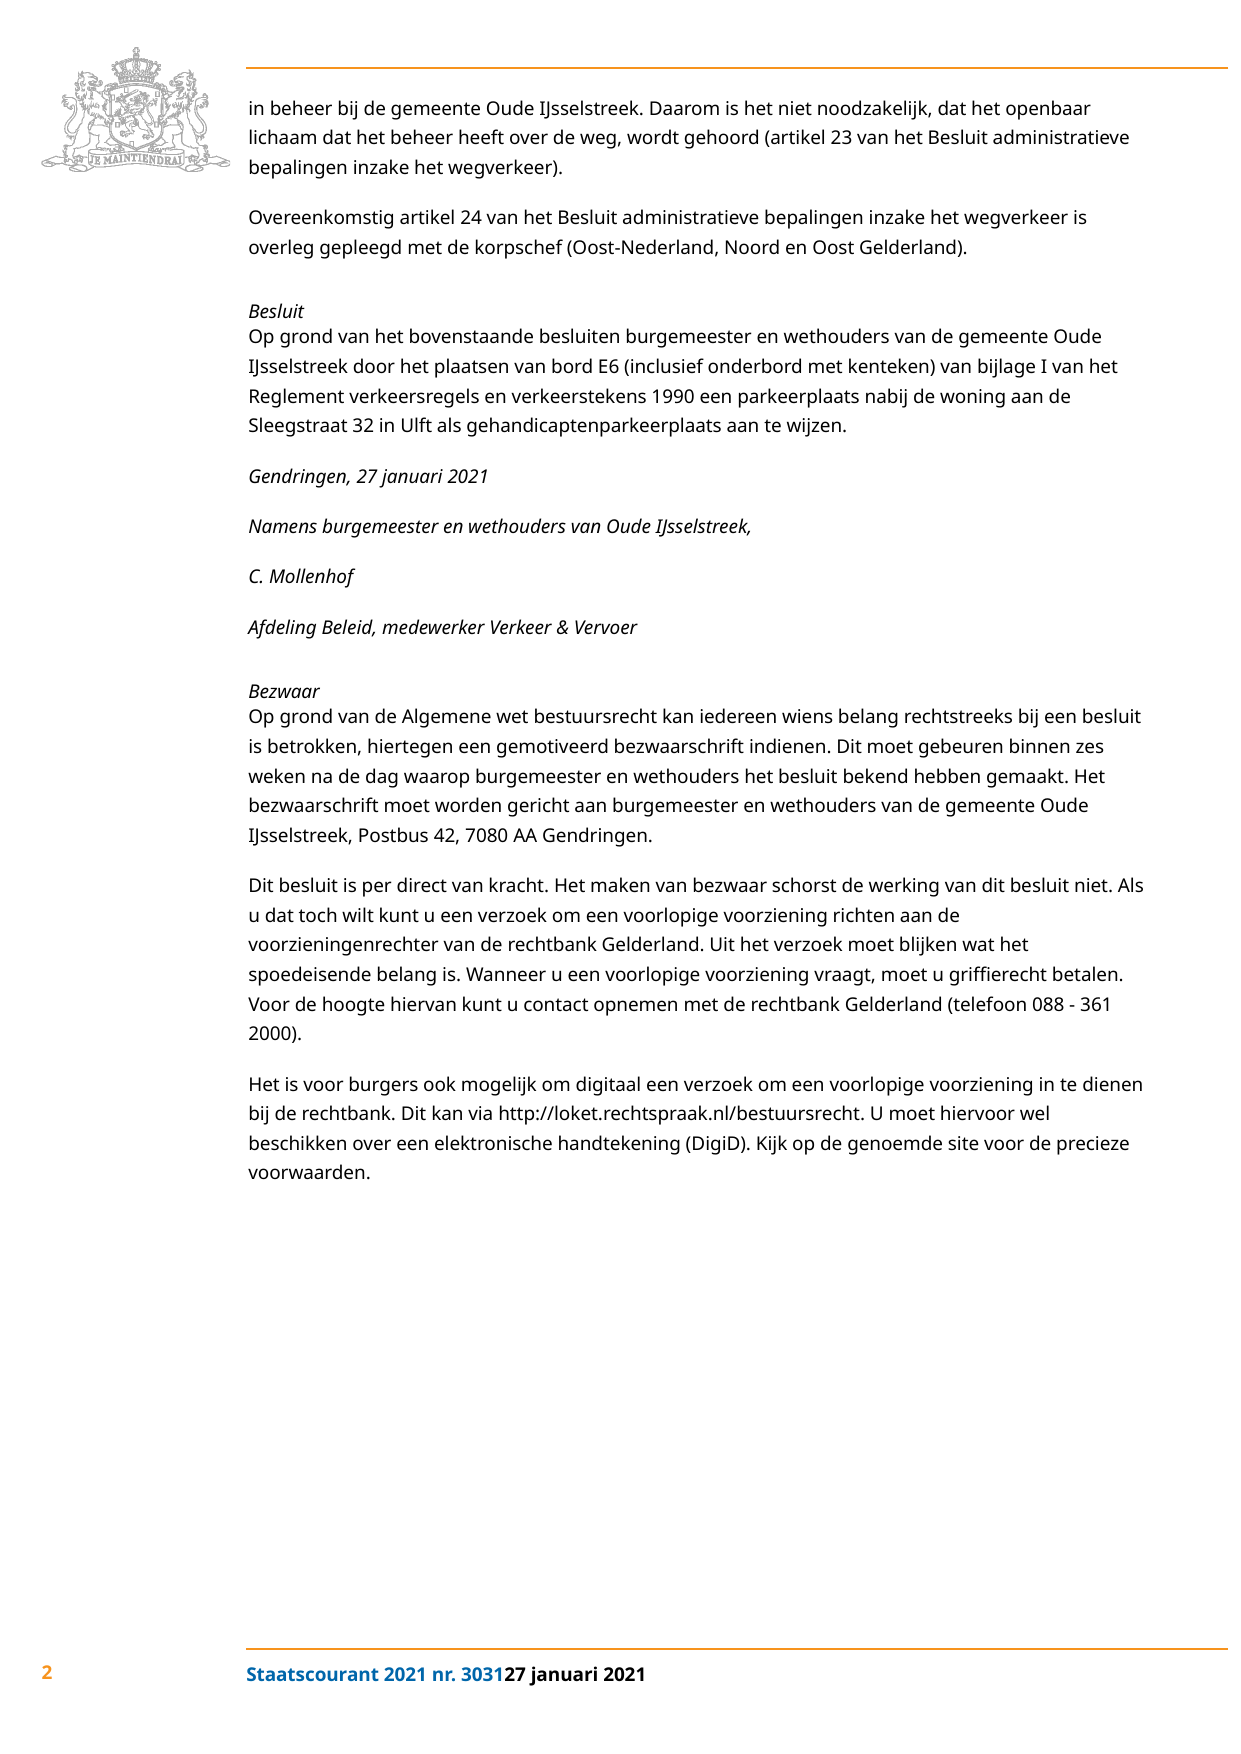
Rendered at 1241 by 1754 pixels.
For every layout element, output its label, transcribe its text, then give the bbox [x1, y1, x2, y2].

text Overeenkomstig artikel 24 van het Besluit administratieve bepalingen inzake het wegverkeer is overleg gepleegd met de korpschef (Oost-Nederland, Noord en Oost Gelderland). [248, 204, 1152, 260]
text Op grond van de Algemene wet bestuursrecht kan iedereen wiens belang rechtstreeks bij een besluit is betrokken, hiertegen een gemotiveerd bezwaarschrift indienen. Dit moet gebeuren binnen zes weken na de dag waarop burgemeester en wethouders het besluit bekend hebben gemaakt. Het bezwaarschrift moet worden gericht aan burgemeester en wethouders van de gemeente Oude IJsselstreek, Postbus 42, 7080 AA Gendringen. [248, 704, 1152, 848]
text Op grond van het bovenstaande besluiten burgemeester en wethouders van de gemeente Oude IJsselstreek door het plaatsen van bord E6 (inclusief onderbord met kenteken) van bijlage I van het Reglement verkeersregels en verkeerstekens 1990 een parkeerplaats nabij de woning aan de Sleegstraat 32 in Ulft als gehandicaptenparkeerplaats aan te wijzen. [248, 324, 1152, 438]
text Namens burgemeester en wethouders van Oude IJsselstreek, [248, 513, 1152, 539]
picture [41, 47, 231, 172]
text Bezwaar [248, 678, 1152, 704]
text C. Mollenhof [248, 564, 1152, 589]
text Besluit [248, 298, 1152, 324]
text in beheer bij de gemeente Oude IJsselstreek. Daarom is het niet noodzakelijk, dat het openbaar lichaam dat het beheer heeft over de weg, wordt gehoord (artikel 23 van het Besluit administratieve bepalingen inzake het wegverkeer). [248, 95, 1152, 180]
text Afdeling Beleid, medewerker Verkeer & Vervoer [248, 614, 1152, 640]
text Dit besluit is per direct van kracht. Het maken van bezwaar schorst de werking van dit besluit niet. Als u dat toch wilt kunt u een verzoek om een voorlopige voorziening richten aan de voorzieningenrechter van de rechtbank Gelderland. Uit het verzoek moet blijken wat het spoedeisende belang is. Wanneer u een voorlopige voorziening vraagt, moet u griffierecht betalen. Voor de hoogte hiervan kunt u contact opnemen met de rechtbank Gelderland (telefoon 088 - 361 2000). [248, 872, 1152, 1046]
text Het is voor burgers ook mogelijk om digitaal een verzoek om een voorlopige voorziening in te dienen bij de rechtbank. Dit kan via http://loket.rechtspraak.nl/bestuursrecht. U moet hiervoor wel beschikken over een elektronische handtekening (DigiD). Kijk op de genoemde site voor de precieze voorwaarden. [248, 1071, 1152, 1185]
text Gendringen, 27 januari 2021 [248, 463, 1152, 488]
